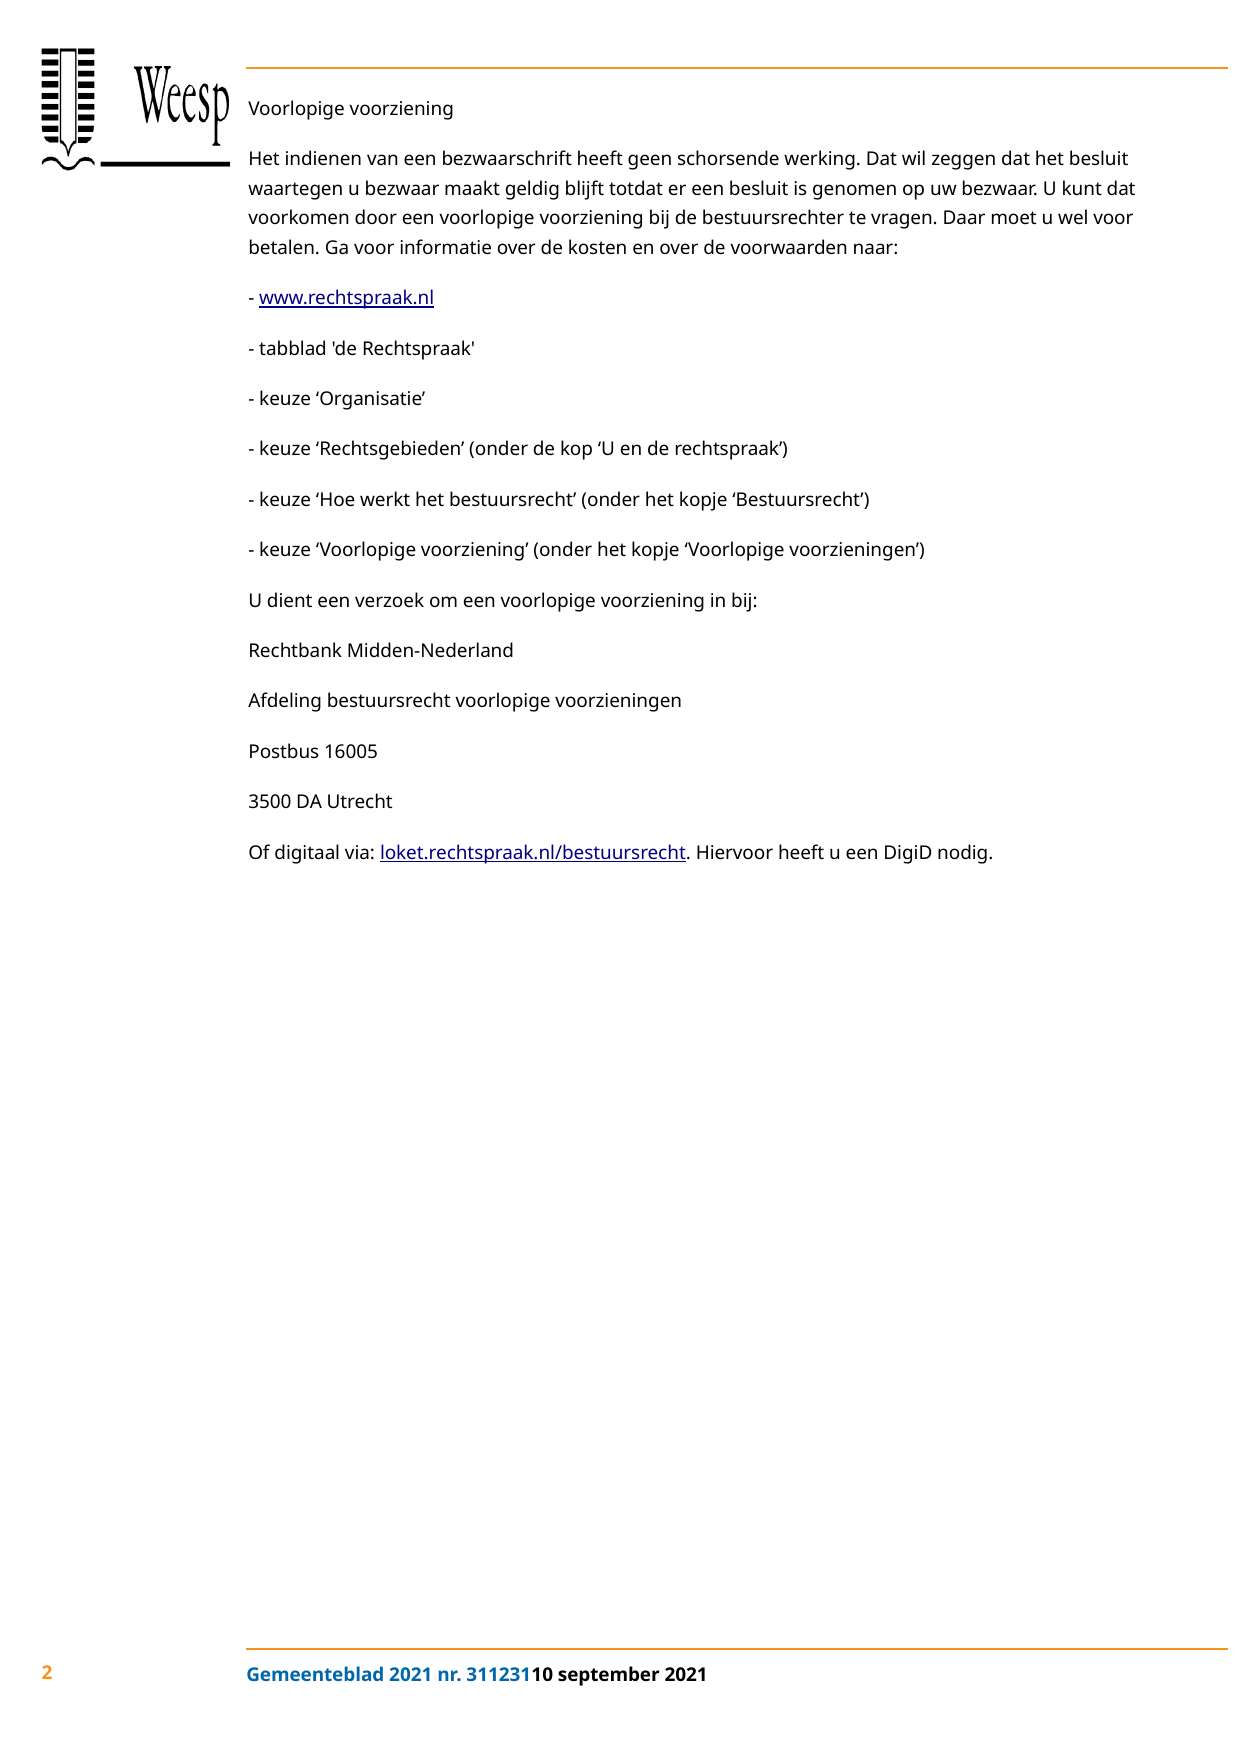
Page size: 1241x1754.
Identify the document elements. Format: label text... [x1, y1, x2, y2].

text U dient een verzoek om een voorlopige voorziening in bij: [248, 587, 1152, 613]
text - keuze ‘Voorlopige voorziening’ (onder het kopje ‘Voorlopige voorzieningen’) [248, 536, 1152, 562]
text Postbus 16005 [248, 738, 1152, 764]
text - keuze ‘Hoe werkt het bestuursrecht’ (onder het kopje ‘Bestuursrecht’) [248, 486, 1152, 512]
text 3500 DA Utrecht [248, 788, 1152, 814]
text Het indienen van een bezwaarschrift heeft geen schorsende werking. Dat wil zeggen dat het besluit waartegen u bezwaar maakt geldig blijft totdat er een besluit is genomen op uw bezwaar. U kunt dat voorkomen door een voorlopige voorziening bij de bestuursrechter te vragen. Daar moet u wel voor betalen. Ga voor informatie over de kosten en over de voorwaarden naar: [248, 145, 1152, 260]
text - www.rechtspraak.nl [248, 284, 1152, 310]
text Of digitaal via: loket.rechtspraak.nl/bestuursrecht. Hiervoor heeft u een DigiD nodig. [248, 839, 1152, 865]
text Voorlopige voorziening [248, 95, 1152, 121]
text - tabblad 'de Rechtspraak' [248, 335, 1152, 361]
text - keuze ‘Organisatie’ [248, 385, 1152, 411]
text - keuze ‘Rechtsgebieden’ (onder de kop ‘U en de rechtspraak’) [248, 436, 1152, 461]
picture [41, 47, 231, 172]
text Rechtbank Midden-Nederland [248, 637, 1152, 663]
text Afdeling bestuursrecht voorlopige voorzieningen [248, 688, 1152, 713]
